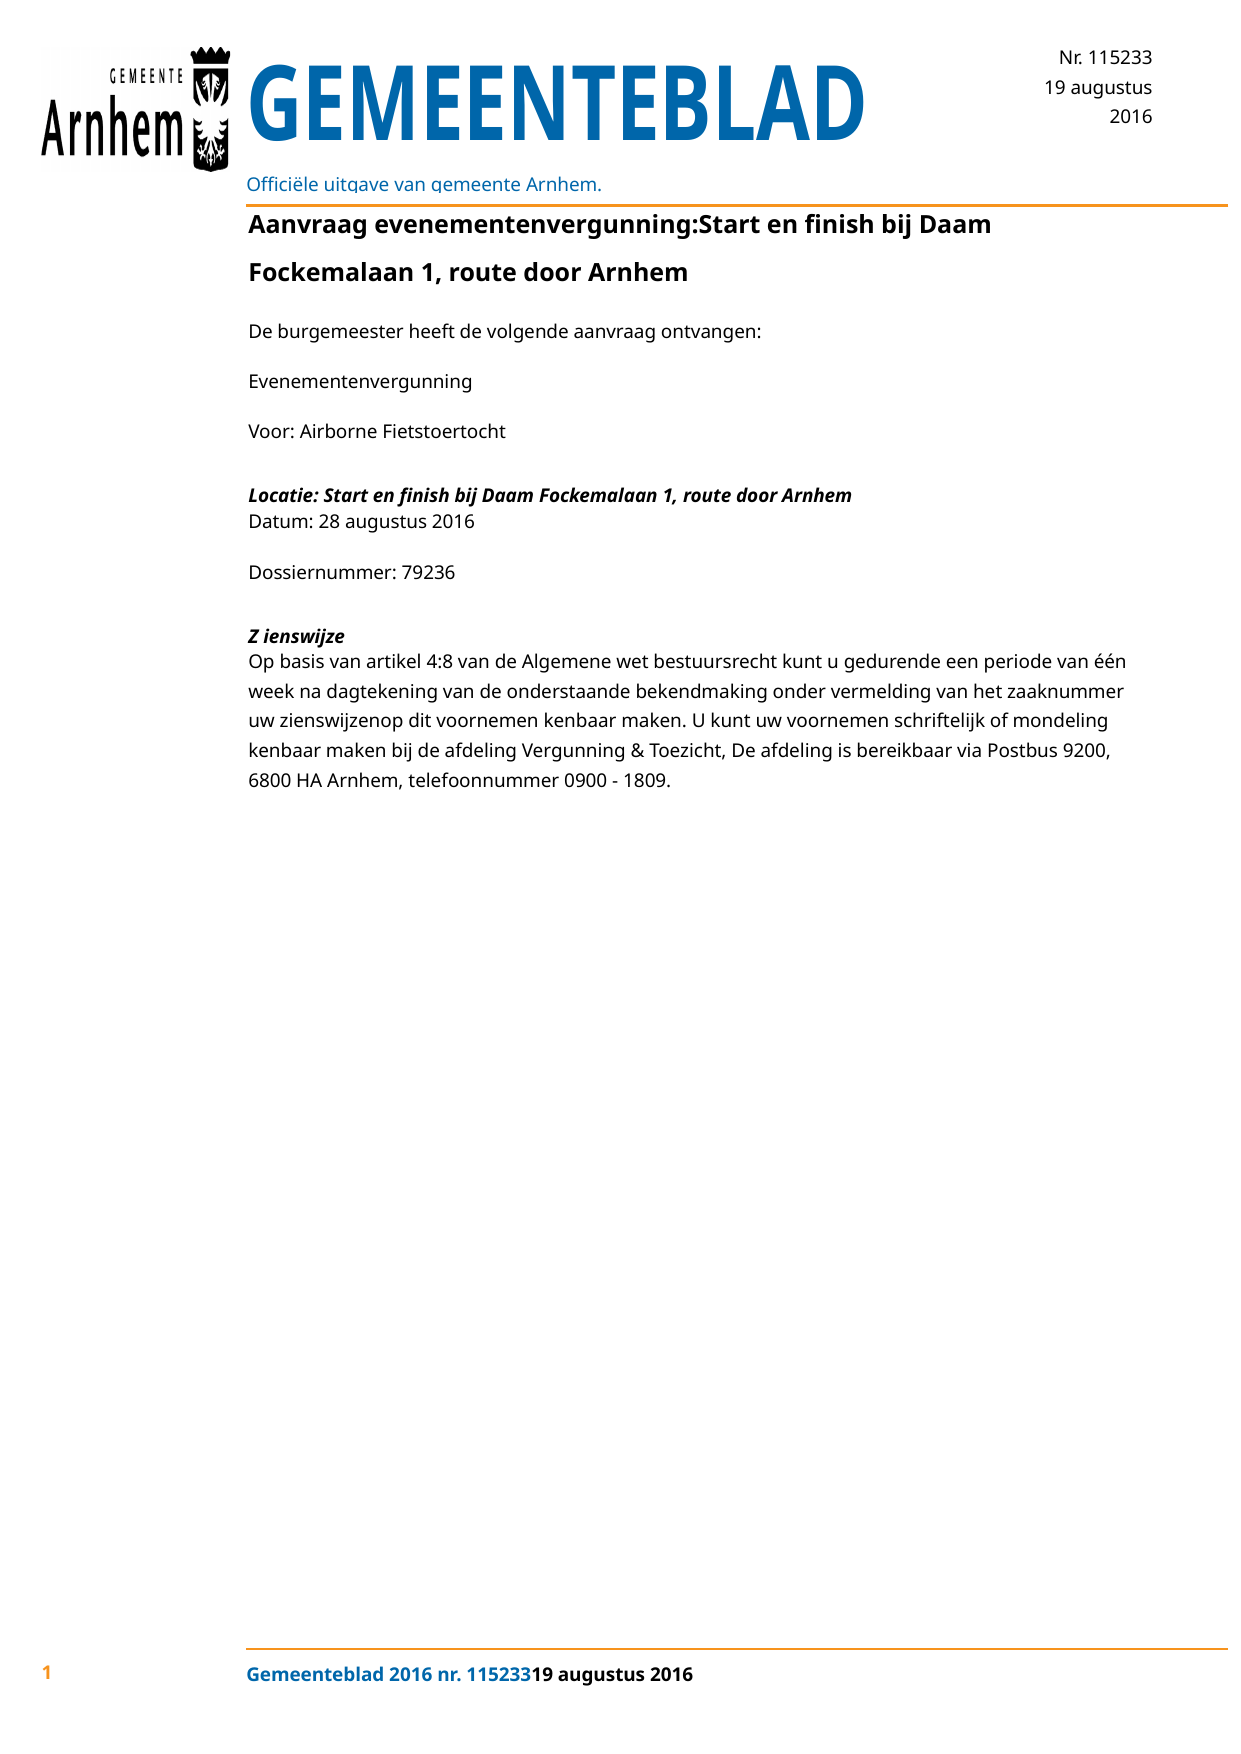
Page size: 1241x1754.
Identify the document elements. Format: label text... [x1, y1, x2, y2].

text Z ienswijze [248, 623, 1152, 648]
text De burgemeester heeft de volgende aanvraag ontvangen: [248, 318, 1152, 344]
text Voor: Airborne Fietstoertocht [248, 419, 1152, 444]
text Locatie: Start en finish bij Daam Fockemalaan 1, route door Arnhem [248, 483, 1152, 508]
text Op basis van artikel 4:8 van de Algemene wet bestuursrecht kunt u gedurende een periode van één week na dagtekening van de onderstaande bekendmaking onder vermelding van het zaaknummer uw zienswijzenop dit voornemen kenbaar maken. U kunt uw voornemen schriftelijk of mondeling kenbaar maken bij de afdeling Vergunning & Toezicht, De afdeling is bereikbaar via Postbus 9200, 6800 HA Arnhem, telefoonnummer 0900 - 1809. [248, 648, 1152, 793]
text Aanvraag evenementenvergunning:Start en finish bij Daam Fockemalaan 1, route door Arnhem [248, 207, 1152, 288]
text Datum: 28 augustus 2016 [248, 508, 1152, 534]
text Evenementenvergunning [248, 368, 1152, 394]
picture [41, 47, 231, 172]
text Dossiernummer: 79236 [248, 559, 1152, 584]
